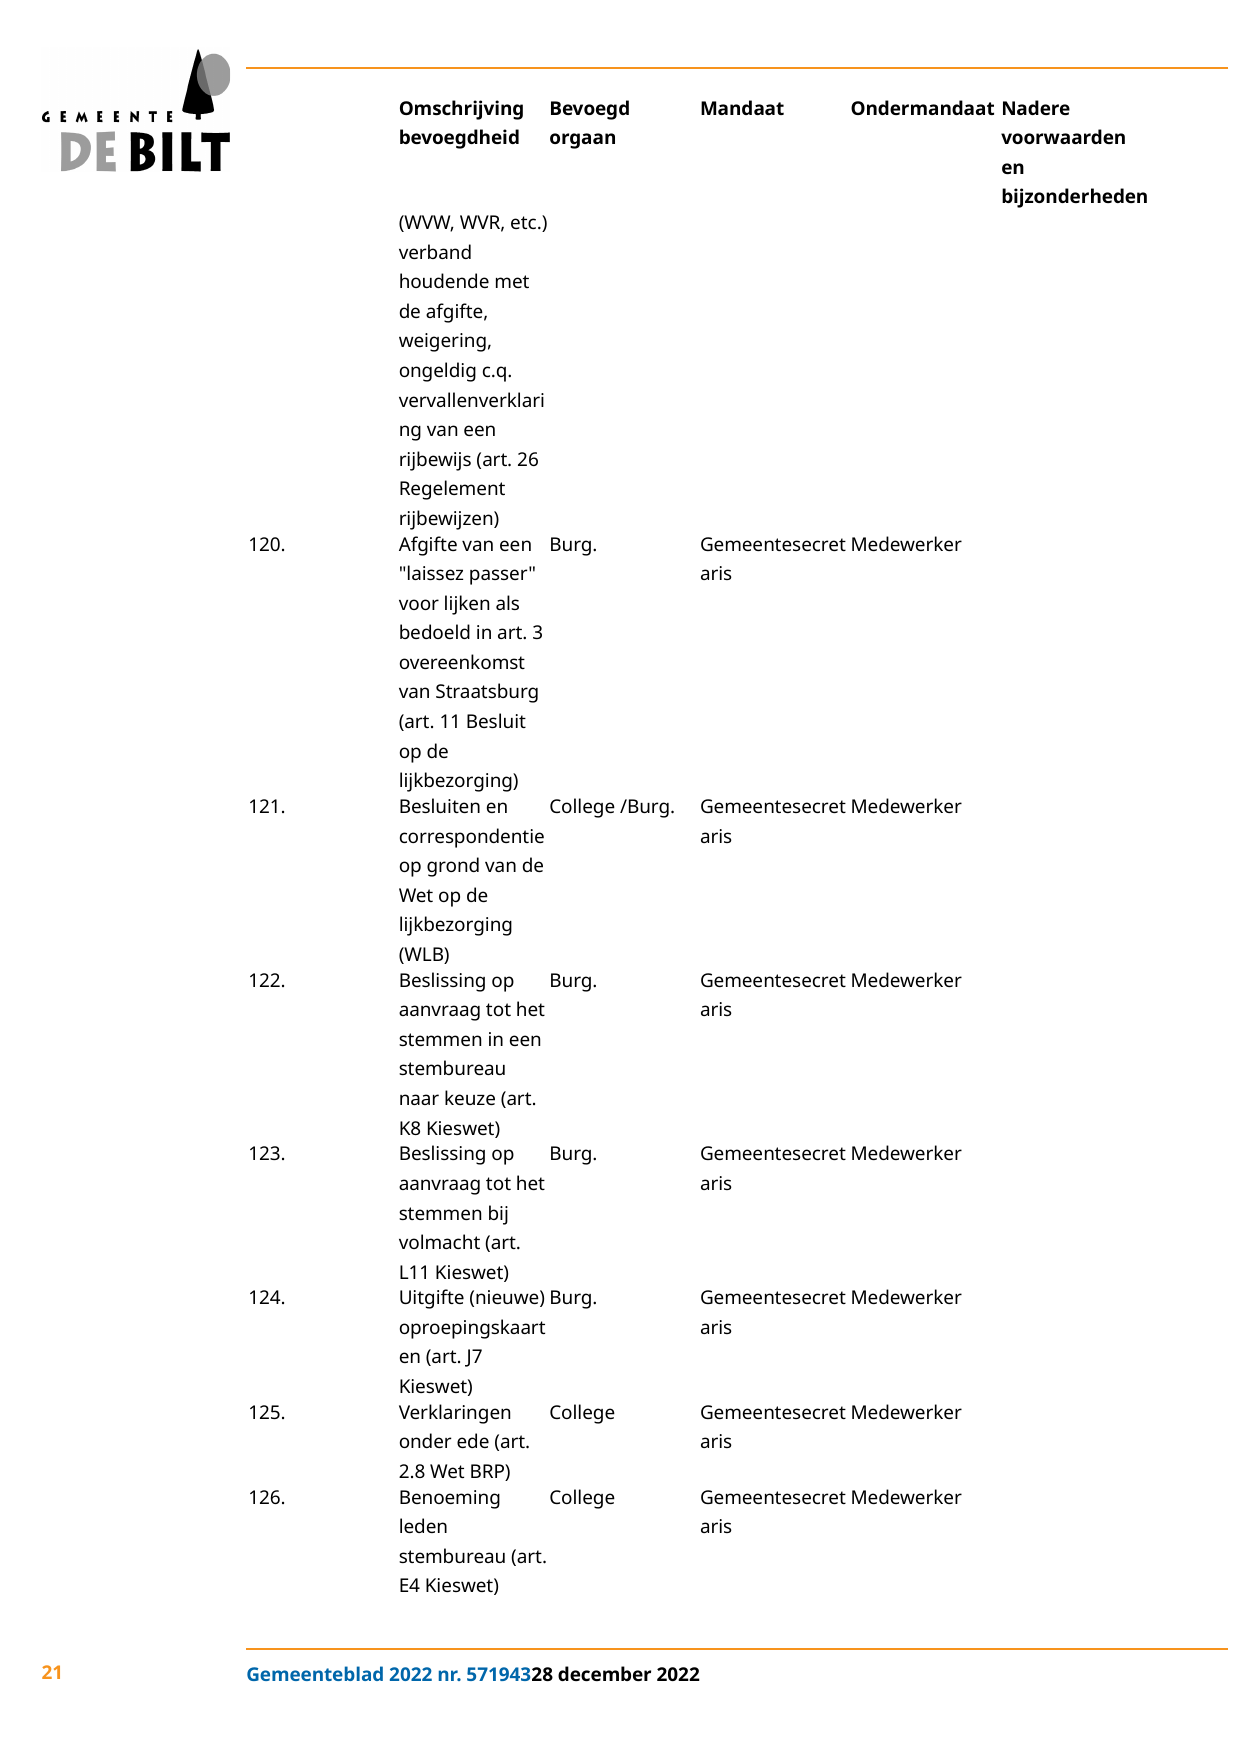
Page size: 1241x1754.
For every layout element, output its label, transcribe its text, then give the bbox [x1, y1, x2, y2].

table_cell Burg. [549, 1285, 700, 1399]
table_cell Benoeming leden stembureau (art. E4 Kieswet) [399, 1484, 549, 1598]
table_header Ondermandaat [850, 95, 1001, 209]
table_cell 125. [248, 1399, 398, 1484]
table_cell Verklaringen onder ede (art. 2.8 Wet BRP) [399, 1399, 549, 1484]
table_cell [1001, 1399, 1152, 1484]
table_cell 122. [248, 967, 398, 1141]
table_cell College [549, 1484, 700, 1598]
table_cell [1001, 793, 1152, 967]
table_cell Medewerker [850, 1285, 1001, 1399]
table_cell Medewerker [850, 1141, 1001, 1284]
table_cell Medewerker [850, 1399, 1001, 1484]
table_cell College /Burg. [549, 793, 700, 967]
table_cell 121. [248, 793, 398, 967]
table_cell 120. [248, 531, 398, 793]
table_cell 123. [248, 1141, 398, 1284]
table_cell [1001, 967, 1152, 1141]
table_cell [1001, 1484, 1152, 1598]
table_cell Beslissing op aanvraag tot het stemmen bij volmacht (art. L11 Kieswet) [399, 1141, 549, 1284]
table_cell (WVW, WVR, etc.) verband houdende met de afgifte, weigering, ongeldig c.q. vervallenverklaring van een rijbewijs (art. 26 Regelement rijbewijzen) [399, 209, 549, 531]
table_cell Uitgifte (nieuwe) oproepingskaarten (art. J7 Kieswet) [399, 1285, 549, 1399]
table_cell [248, 209, 398, 531]
table_cell Gemeentesecretaris [700, 1141, 850, 1284]
table_header Omschrijving bevoegdheid [399, 95, 549, 209]
table_cell Medewerker [850, 1484, 1001, 1598]
table_cell College [549, 1399, 700, 1484]
table_cell Gemeentesecretaris [700, 1484, 850, 1598]
table_cell Burg. [549, 531, 700, 793]
table_cell Gemeentesecretaris [700, 1285, 850, 1399]
table_cell Gemeentesecretaris [700, 793, 850, 967]
table_cell Medewerker [850, 793, 1001, 967]
table_cell Burg. [549, 1141, 700, 1284]
table_cell [1001, 209, 1152, 531]
picture [41, 47, 231, 172]
table_cell 126. [248, 1484, 398, 1598]
table_header Nadere voorwaarden en bijzonderheden [1001, 95, 1152, 209]
table_cell Gemeentesecretaris [700, 531, 850, 793]
table_cell [549, 209, 700, 531]
table_cell [850, 209, 1001, 531]
table_cell [1001, 1285, 1152, 1399]
table_cell Afgifte van een "laissez passer" voor lijken als bedoeld in art. 3 overeenkomst van Straatsburg (art. 11 Besluit op de lijkbezorging) [399, 531, 549, 793]
table_header Mandaat [700, 95, 850, 209]
table_cell [1001, 1141, 1152, 1284]
table_cell [1001, 531, 1152, 793]
table_header Bevoegd orgaan [549, 95, 700, 209]
table_cell Beslissing op aanvraag tot het stemmen in een stembureau naar keuze (art. K8 Kieswet) [399, 967, 549, 1141]
table_cell 124. [248, 1285, 398, 1399]
table_cell Medewerker [850, 967, 1001, 1141]
table_header [248, 95, 398, 209]
table_cell Medewerker [850, 531, 1001, 793]
table_cell Gemeentesecretaris [700, 1399, 850, 1484]
table_cell [700, 209, 850, 531]
table_cell Besluiten en correspondentie op grond van de Wet op de lijkbezorging (WLB) [399, 793, 549, 967]
table_cell Gemeentesecretaris [700, 967, 850, 1141]
table_cell Burg. [549, 967, 700, 1141]
